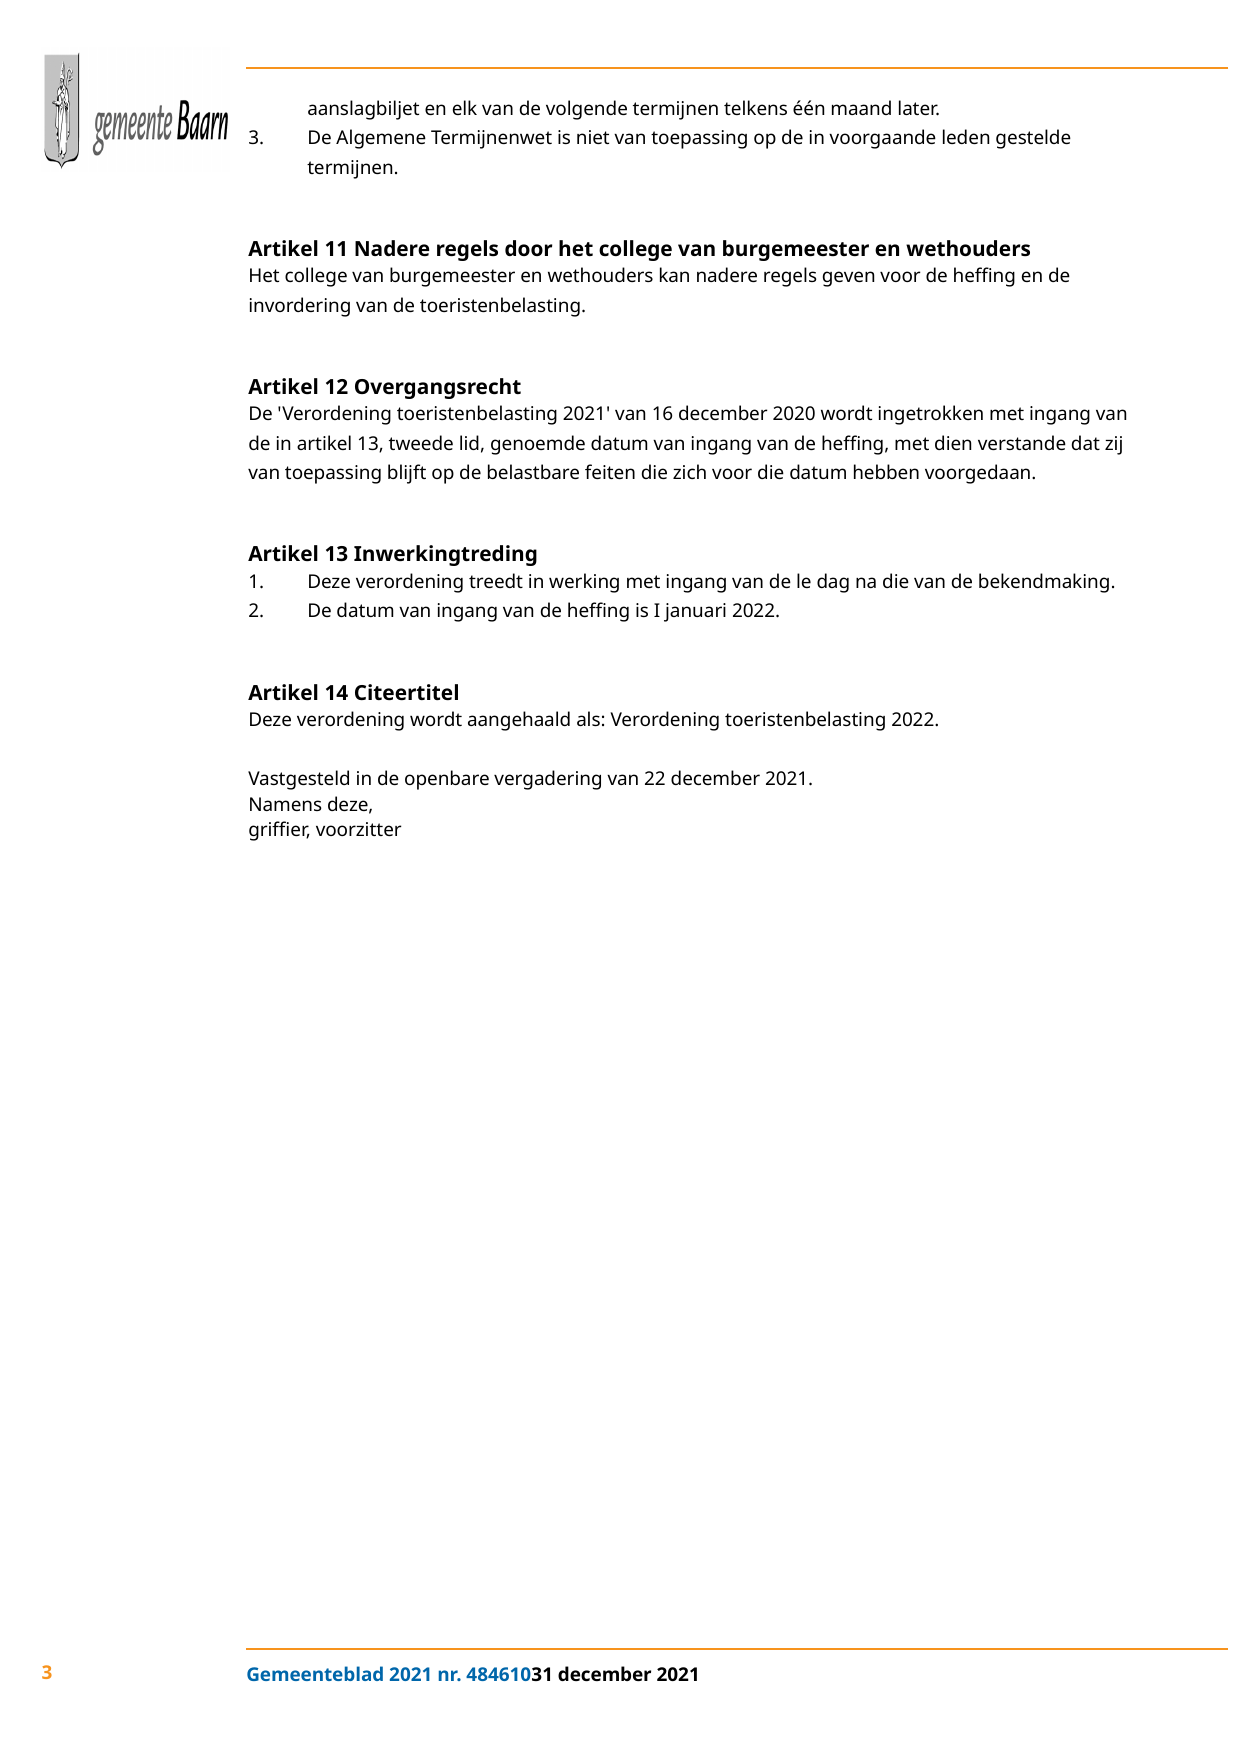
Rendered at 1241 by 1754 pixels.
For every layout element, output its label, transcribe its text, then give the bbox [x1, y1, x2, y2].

text griffier, voorzitter [248, 817, 1152, 842]
text Artikel 12 Overgangsrecht [248, 372, 1152, 400]
text De 'Verordening toeristenbelasting 2021' van 16 december 2020 wordt ingetrokken met ingang van de in artikel 13, tweede lid, genoemde datum van ingang van de heffing, met dien verstande dat zij van toepassing blijft op de belastbare feiten die zich voor die datum hebben voorgedaan. [248, 400, 1152, 485]
list aanslagbiljet en elk van de volgende termijnen telkens één maand later. [248, 95, 1152, 121]
text Artikel 14 Citeertitel [248, 678, 1152, 706]
text Het college van burgemeester en wethouders kan nadere regels geven voor de heffing en de invordering van de toeristenbelasting. [248, 262, 1152, 318]
text Artikel 11 Nadere regels door het college van burgemeester en wethouders [248, 234, 1152, 262]
list Deze verordening treedt in werking met ingang van de le dag na die van de bekendmaking. [248, 568, 1152, 594]
list De Algemene Termijnenwet is niet van toepassing op de in voorgaande leden gestelde termijnen. [248, 124, 1152, 180]
text Artikel 13 Inwerkingtreding [248, 539, 1152, 568]
text Vastgesteld in de openbare vergadering van 22 december 2021. [248, 765, 1152, 791]
list De datum van ingang van de heffing is I januari 2022. [248, 598, 1152, 623]
text Deze verordening wordt aangehaald als: Verordening toeristenbelasting 2022. [248, 706, 1152, 732]
picture [41, 47, 231, 172]
text Namens deze, [248, 791, 1152, 817]
